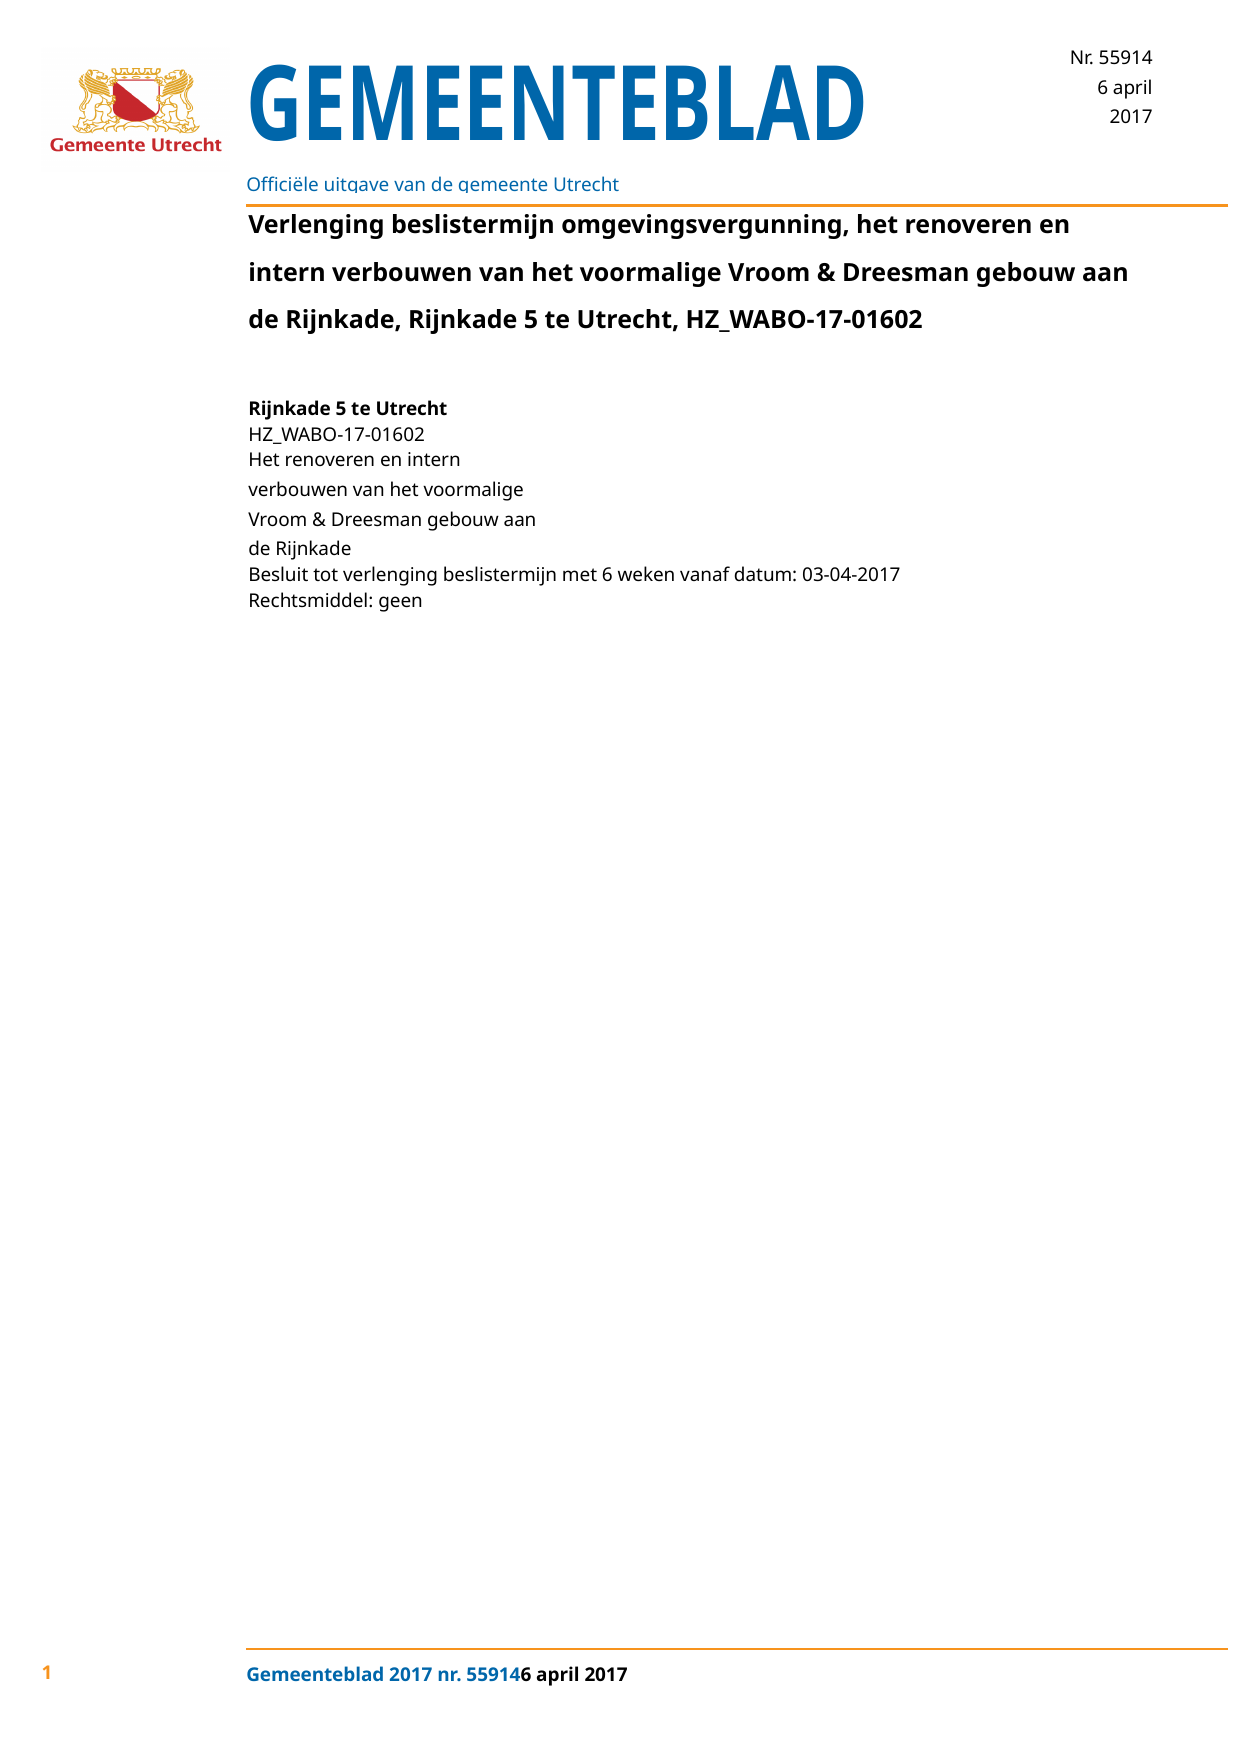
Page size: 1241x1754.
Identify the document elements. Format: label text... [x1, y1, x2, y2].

table_cell Het renoveren en intern verbouwen van het voormalige Vroom & Dreesman gebouw aan de Rijnkade [248, 447, 549, 561]
table_header Rijnkade 5 te Utrecht [248, 395, 1152, 421]
table_cell HZ_WABO-17-01602 [248, 421, 1152, 447]
table_cell Rechtsmiddel: geen [248, 587, 1152, 613]
table_cell Besluit tot verlenging beslistermijn met 6 weken vanaf datum: 03-04-2017 [248, 561, 1152, 587]
text Verlenging beslistermijn omgevingsvergunning, het renoveren en intern verbouwen van het voormalige Vroom & Dreesman gebouw aan de Rijnkade, Rijnkade 5 te Utrecht, HZ_WABO-17-01602 [248, 207, 1152, 336]
picture [41, 47, 231, 172]
